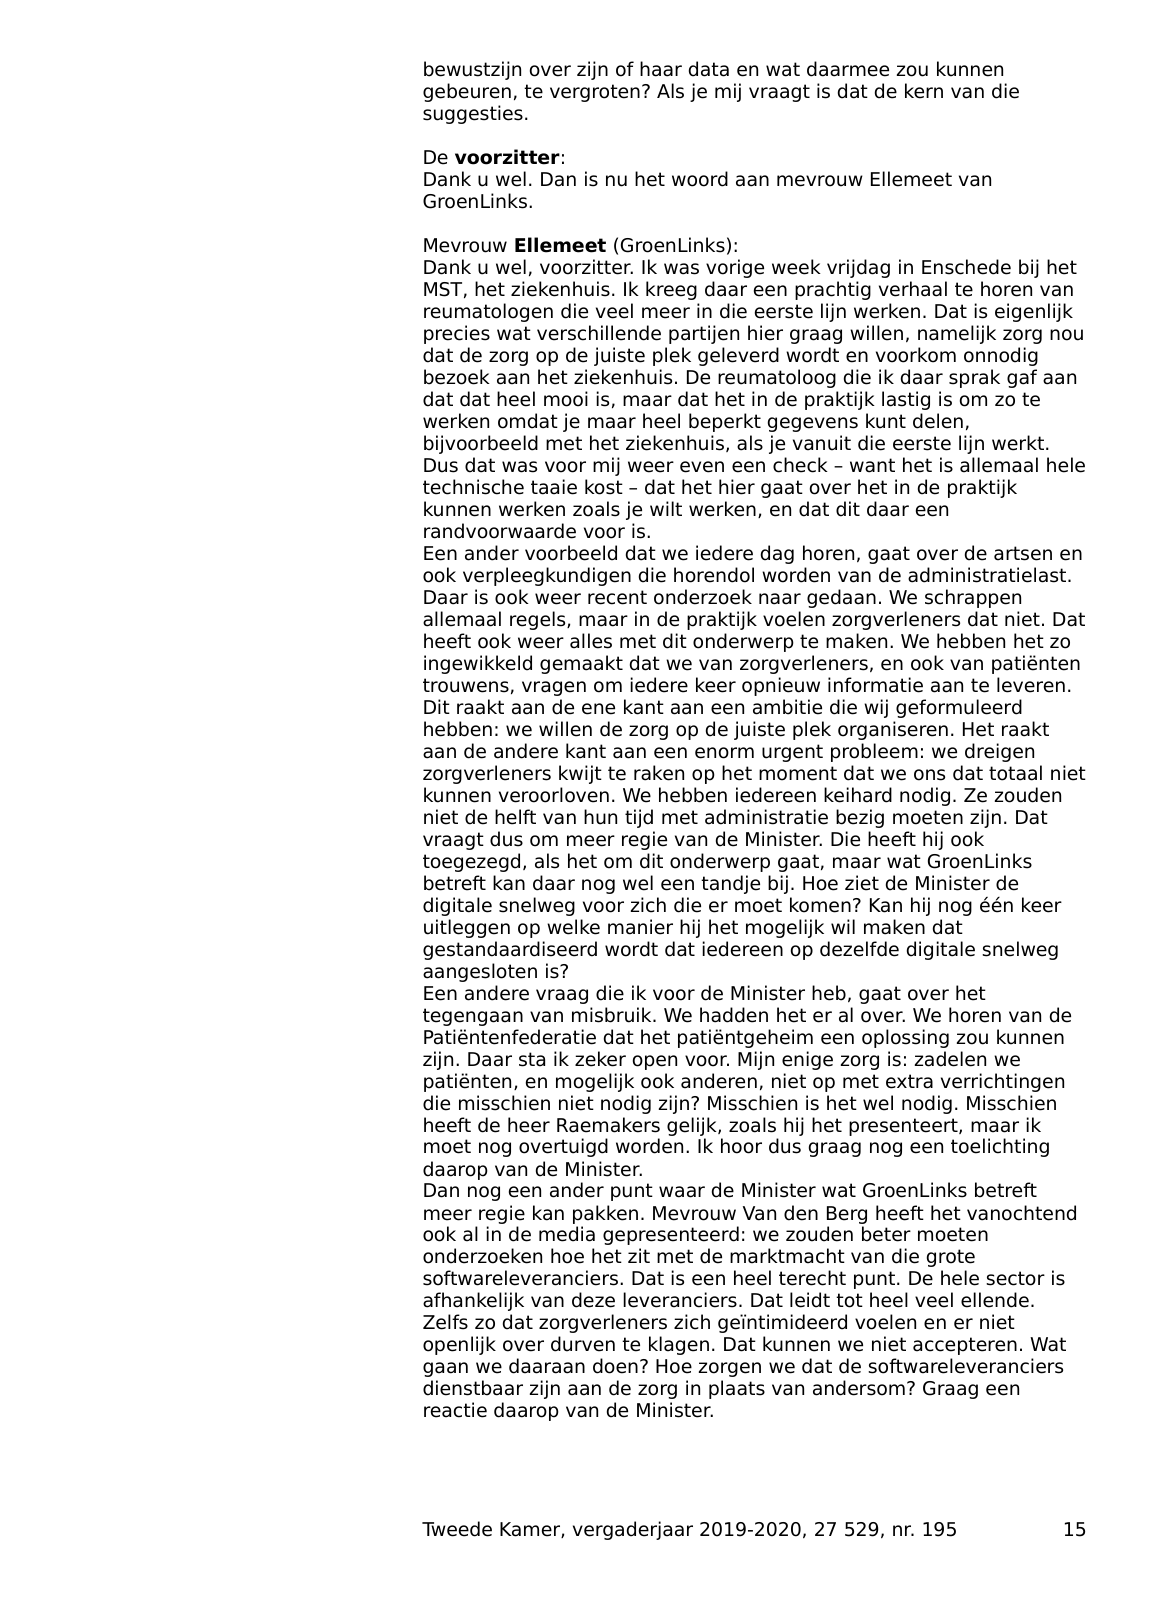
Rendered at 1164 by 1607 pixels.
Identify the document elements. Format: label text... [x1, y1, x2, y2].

text Dan nog een ander punt waar de Minister wat GroenLinks betreft meer regie kan pakken. Mevrouw Van den Berg heeft het vanochtend ook al in de media gepresenteerd: we zouden beter moeten onderzoeken hoe het zit met de marktmacht van die grote softwareleveranciers. Dat is een heel terecht punt. De hele sector is afhankelijk van deze leveranciers. Dat leidt tot heel veel ellende. Zelfs zo dat zorgverleners zich geïntimideerd voelen en er niet openlijk over durven te klagen. Dat kunnen we niet accepteren. Wat gaan we daaraan doen? Hoe zorgen we dat de softwareleveranciers dienstbaar zijn aan de zorg in plaats van andersom? Graag een reactie daarop van de Minister. [422, 1180, 1087, 1422]
text Dank u wel, voorzitter. Ik was vorige week vrijdag in Enschede bij het MST, het ziekenhuis. Ik kreeg daar een prachtig verhaal te horen van reumatologen die veel meer in die eerste lijn werken. Dat is eigenlijk precies wat verschillende partijen hier graag willen, namelijk zorg nou dat de zorg op de juiste plek geleverd wordt en voorkom onnodig bezoek aan het ziekenhuis. De reumatoloog die ik daar sprak gaf aan dat dat heel mooi is, maar dat het in de praktijk lastig is om zo te werken omdat je maar heel beperkt gegevens kunt delen, bijvoorbeeld met het ziekenhuis, als je vanuit die eerste lijn werkt. Dus dat was voor mij weer even een check – want het is allemaal hele technische taaie kost – dat het hier gaat over het in de praktijk kunnen werken zoals je wilt werken, en dat dit daar een randvoorwaarde voor is. [422, 257, 1087, 543]
text Mevrouw Ellemeet (GroenLinks): [422, 235, 1087, 257]
text Een andere vraag die ik voor de Minister heb, gaat over het tegengaan van misbruik. We hadden het er al over. We horen van de Patiëntenfederatie dat het patiëntgeheim een oplossing zou kunnen zijn. Daar sta ik zeker open voor. Mijn enige zorg is: zadelen we patiënten, en mogelijk ook anderen, niet op met extra verrichtingen die misschien niet nodig zijn? Misschien is het wel nodig. Misschien heeft de heer Raemakers gelijk, zoals hij het presenteert, maar ik moet nog overtuigd worden. Ik hoor dus graag nog een toelichting daarop van de Minister. [422, 983, 1087, 1180]
text Dank u wel. Dan is nu het woord aan mevrouw Ellemeet van GroenLinks. [422, 169, 1087, 213]
text De voorzitter: [422, 147, 1087, 169]
text Een ander voorbeeld dat we iedere dag horen, gaat over de artsen en ook verpleegkundigen die horendol worden van de administratielast. Daar is ook weer recent onderzoek naar gedaan. We schrappen allemaal regels, maar in de praktijk voelen zorgverleners dat niet. Dat heeft ook weer alles met dit onderwerp te maken. We hebben het zo ingewikkeld gemaakt dat we van zorgverleners, en ook van patiënten trouwens, vragen om iedere keer opnieuw informatie aan te leveren. Dit raakt aan de ene kant aan een ambitie die wij geformuleerd hebben: we willen de zorg op de juiste plek organiseren. Het raakt aan de andere kant aan een enorm urgent probleem: we dreigen zorgverleners kwijt te raken op het moment dat we ons dat totaal niet kunnen veroorloven. We hebben iedereen keihard nodig. Ze zouden niet de helft van hun tijd met administratie bezig moeten zijn. Dat vraagt dus om meer regie van de Minister. Die heeft hij ook toegezegd, als het om dit onderwerp gaat, maar wat GroenLinks betreft kan daar nog wel een tandje bij. Hoe ziet de Minister de digitale snelweg voor zich die er moet komen? Kan hij nog één keer uitleggen op welke manier hij het mogelijk wil maken dat gestandaardiseerd wordt dat iedereen op dezelfde digitale snelweg aangesloten is? [422, 543, 1087, 983]
text bewustzijn over zijn of haar data en wat daarmee zou kunnen gebeuren, te vergroten? Als je mij vraagt is dat de kern van die suggesties. [422, 59, 1087, 125]
